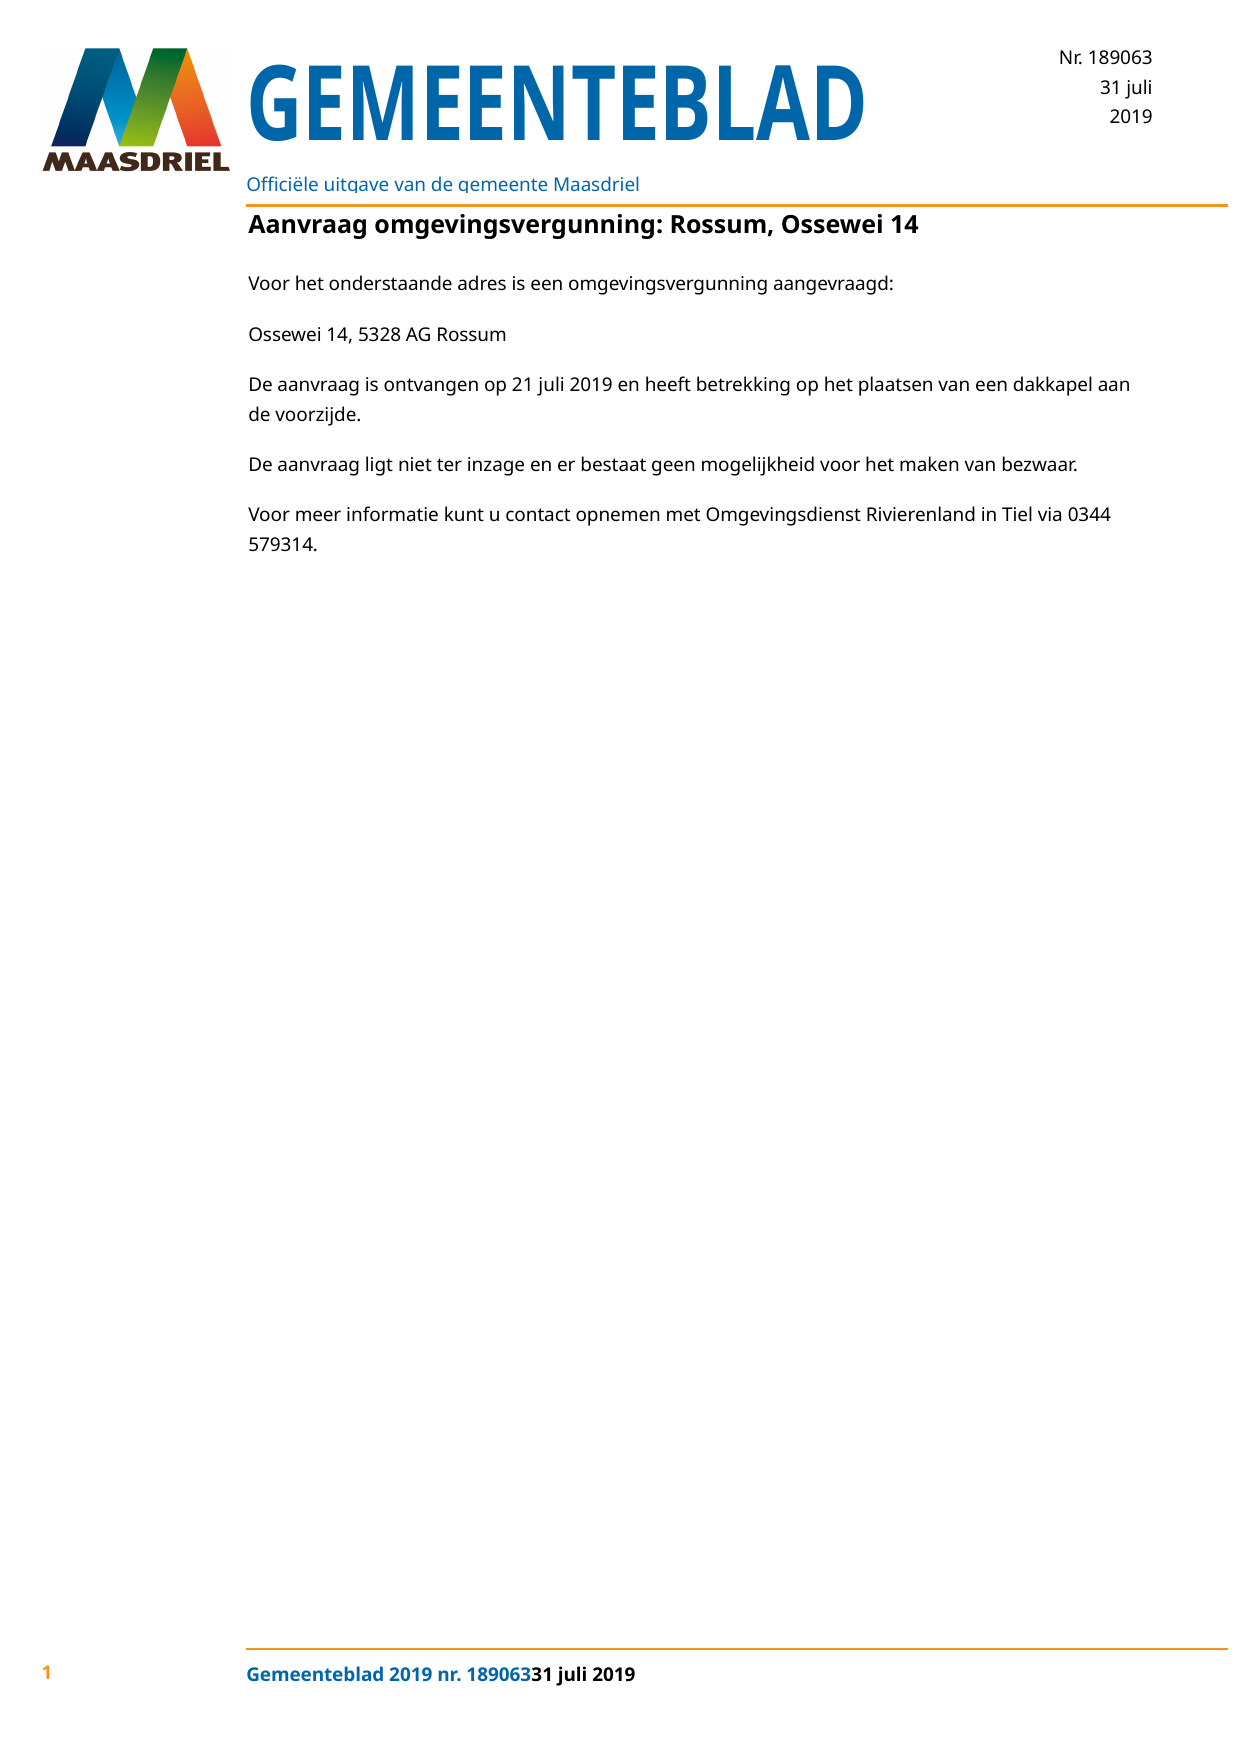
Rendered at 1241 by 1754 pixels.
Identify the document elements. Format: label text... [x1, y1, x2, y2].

text Voor meer informatie kunt u contact opnemen met Omgevingsdienst Rivierenland in Tiel via 0344 579314. [248, 502, 1152, 557]
text De aanvraag ligt niet ter inzage en er bestaat geen mogelijkheid voor het maken van bezwaar. [248, 451, 1152, 477]
text Voor het onderstaande adres is een omgevingsvergunning aangevraagd: [248, 270, 1152, 296]
text Ossewei 14, 5328 AG Rossum [248, 321, 1152, 346]
text Aanvraag omgevingsvergunning: Rossum, Ossewei 14 [248, 207, 1152, 241]
picture [41, 47, 231, 172]
text De aanvraag is ontvangen op 21 juli 2019 en heeft betrekking op het plaatsen van een dakkapel aan de voorzijde. [248, 371, 1152, 426]
